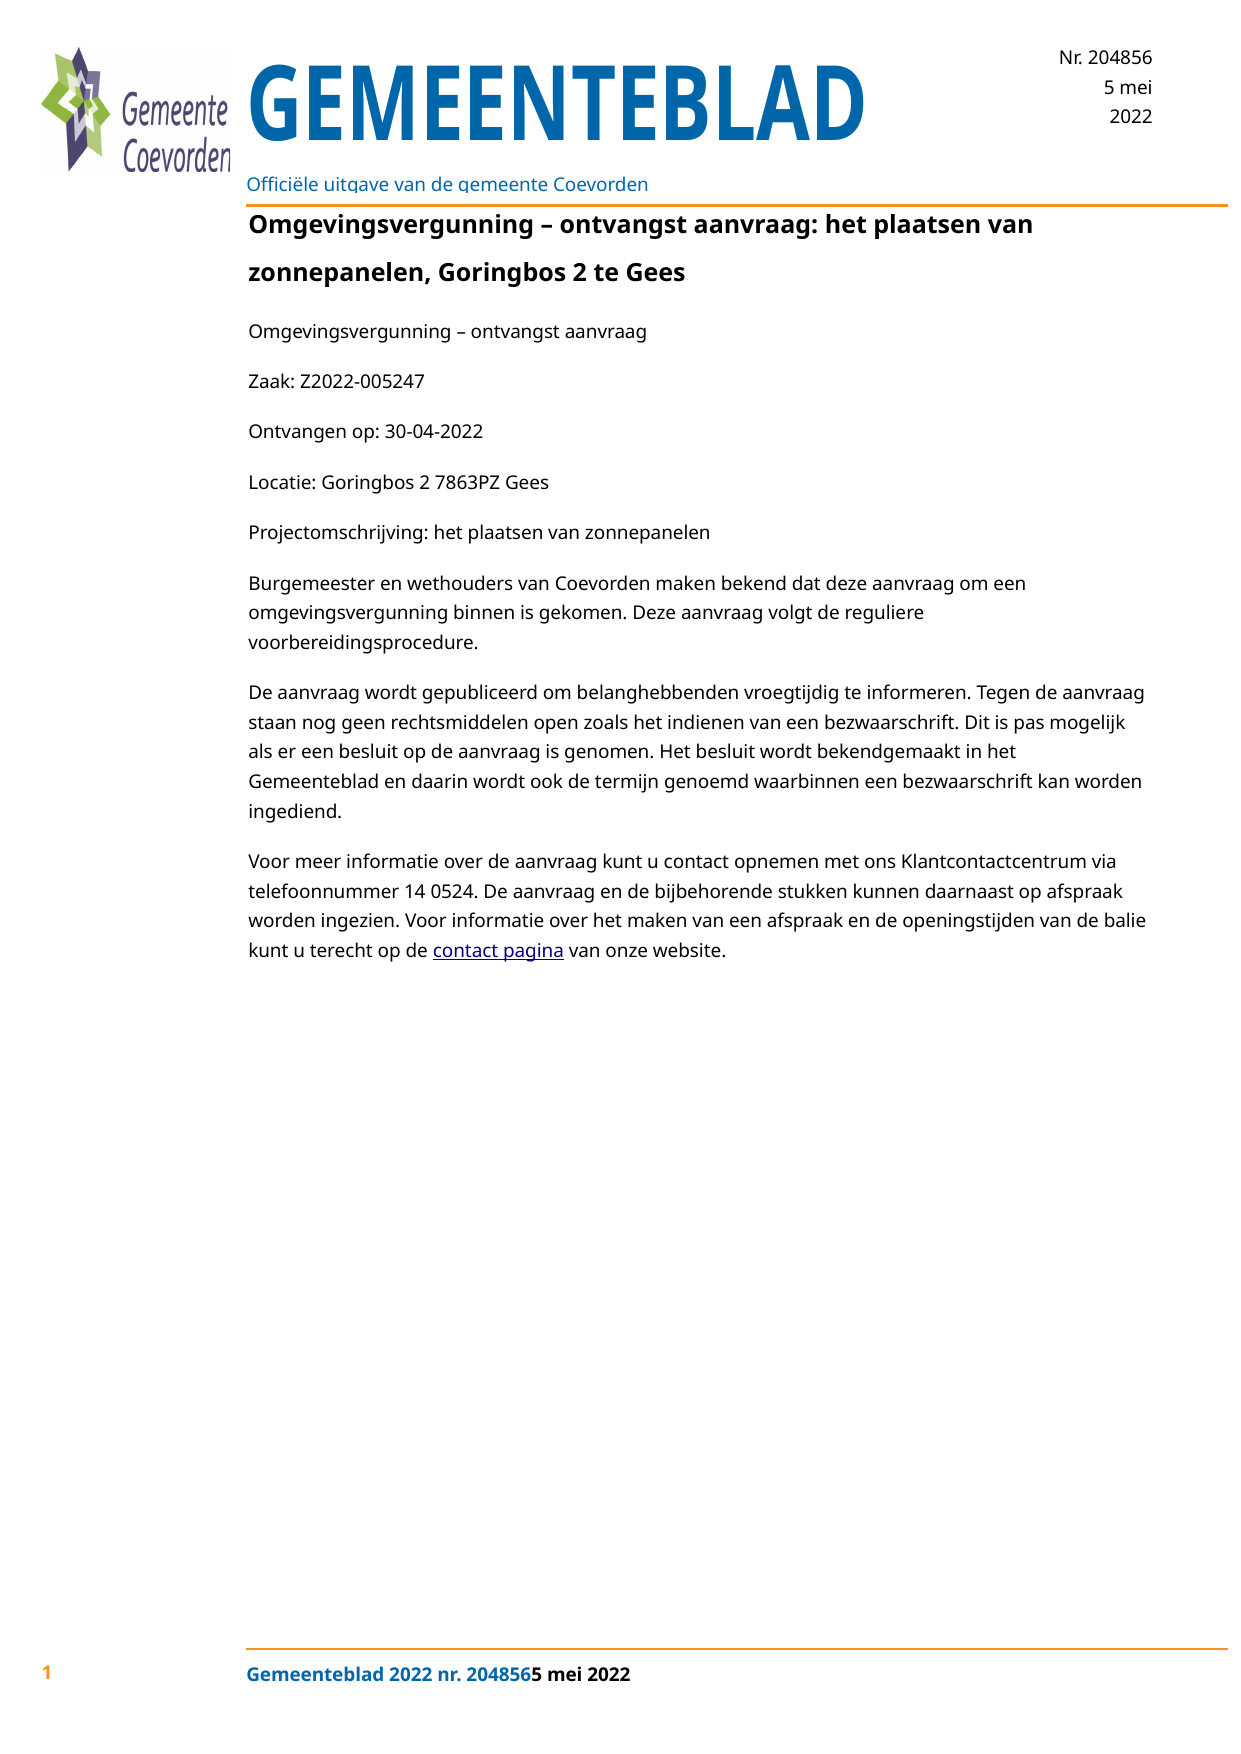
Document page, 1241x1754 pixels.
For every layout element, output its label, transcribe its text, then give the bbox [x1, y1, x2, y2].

text Ontvangen op: 30-04-2022 [248, 419, 1152, 444]
picture [41, 47, 231, 172]
text Omgevingsvergunning – ontvangst aanvraag [248, 318, 1152, 344]
text Burgemeester en wethouders van Coevorden maken bekend dat deze aanvraag om een omgevingsvergunning binnen is gekomen. Deze aanvraag volgt de reguliere voorbereidingsprocedure. [248, 570, 1152, 655]
text Voor meer informatie over de aanvraag kunt u contact opnemen met ons Klantcontactcentrum via telefoonnummer 14 0524. De aanvraag en de bijbehorende stukken kunnen daarnaast op afspraak worden ingezien. Voor informatie over het maken van een afspraak en de openingstijden van de balie kunt u terecht op de contact pagina van onze website. [248, 848, 1152, 963]
text Locatie: Goringbos 2 7863PZ Gees [248, 469, 1152, 495]
text Zaak: Z2022-005247 [248, 368, 1152, 394]
text Projectomschrijving: het plaatsen van zonnepanelen [248, 519, 1152, 545]
text De aanvraag wordt gepubliceerd om belanghebbenden vroegtijdig te informeren. Tegen de aanvraag staan nog geen rechtsmiddelen open zoals het indienen van een bezwaarschrift. Dit is pas mogelijk als er een besluit op de aanvraag is genomen. Het besluit wordt bekendgemaakt in het Gemeenteblad en daarin wordt ook de termijn genoemd waarbinnen een bezwaarschrift kan worden ingediend. [248, 679, 1152, 824]
text Omgevingsvergunning – ontvangst aanvraag: het plaatsen van zonnepanelen, Goringbos 2 te Gees [248, 207, 1152, 288]
